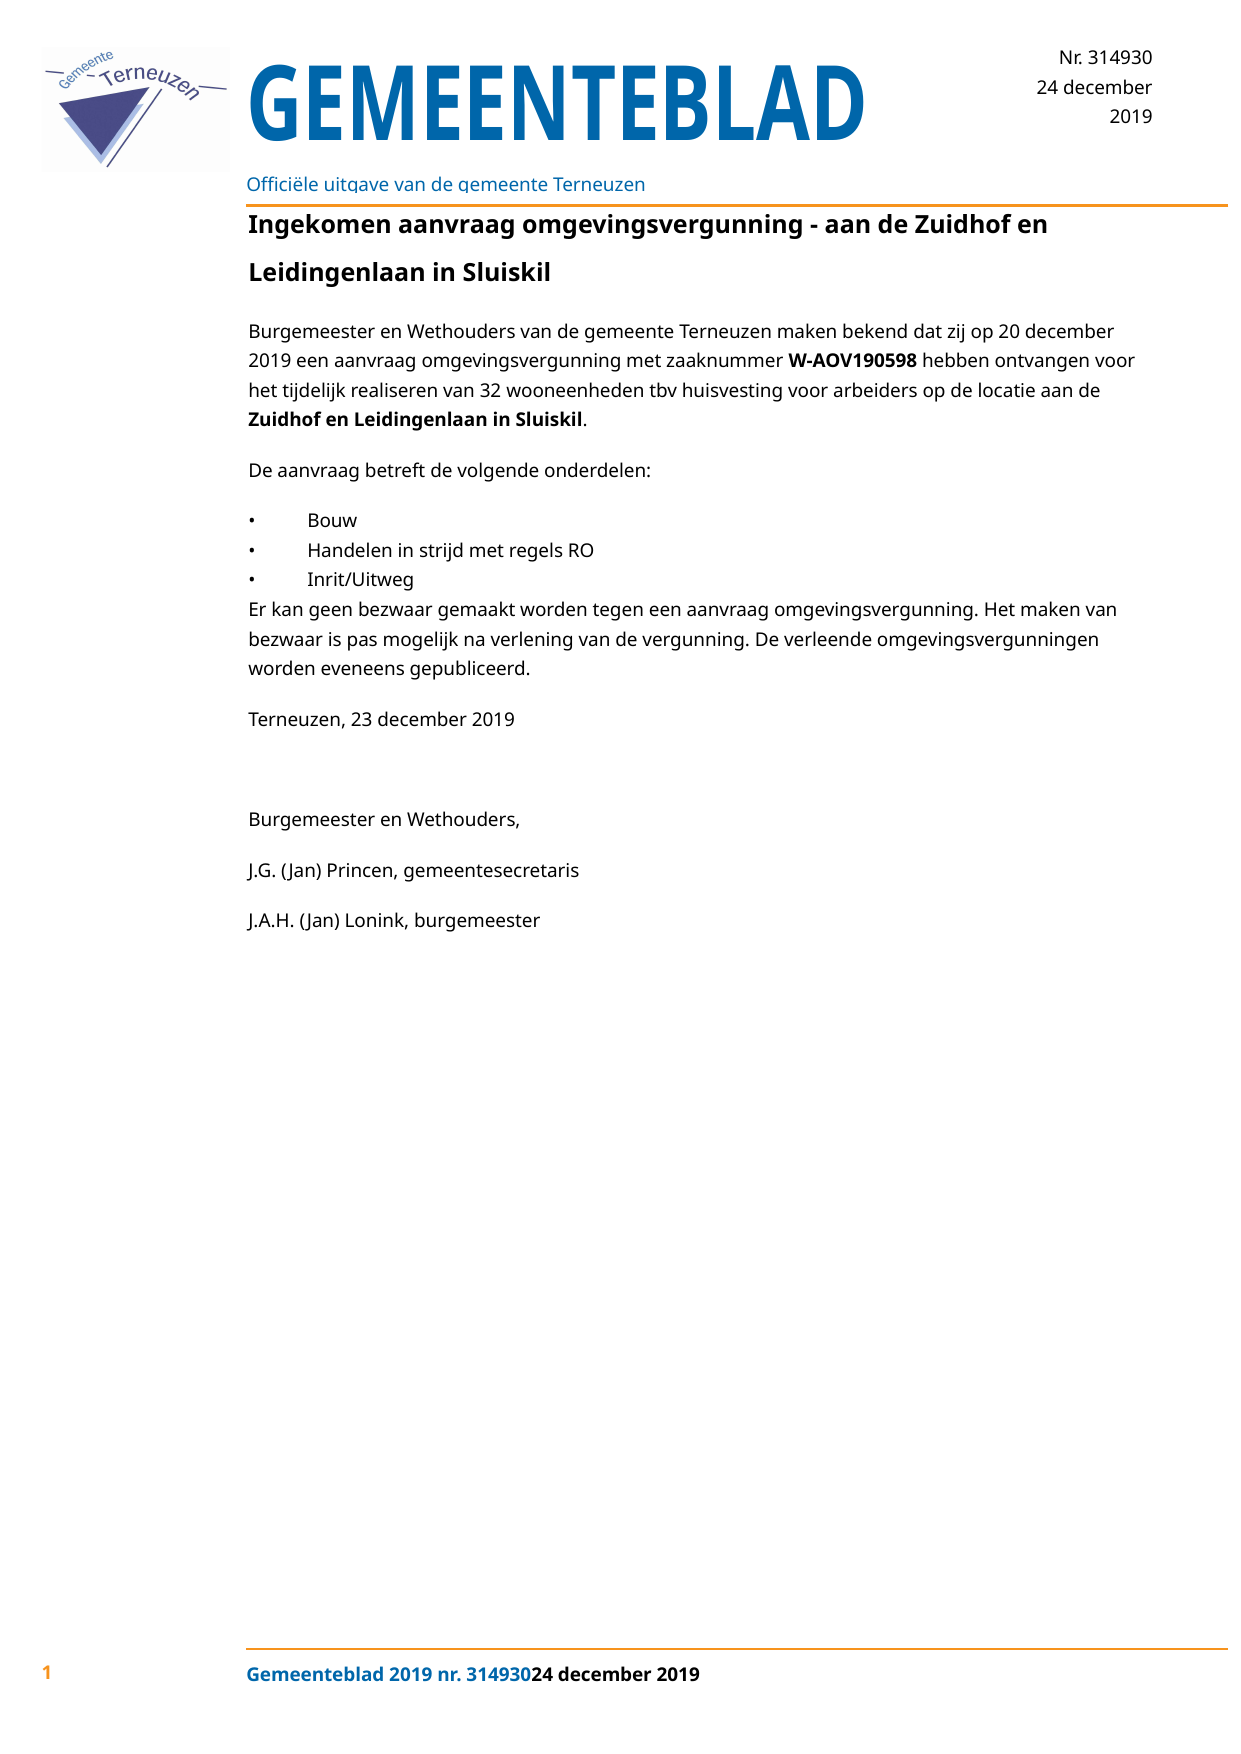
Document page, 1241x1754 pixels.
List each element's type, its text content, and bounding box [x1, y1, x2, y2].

text J.G. (Jan) Princen, gemeentesecretaris [248, 857, 1152, 883]
list Bouw [248, 507, 1152, 533]
text Burgemeester en Wethouders, [248, 807, 1152, 832]
text J.A.H. (Jan) Lonink, burgemeester [248, 907, 1152, 933]
list Handelen in strijd met regels RO [248, 537, 1152, 563]
text Er kan geen bezwaar gemaakt worden tegen een aanvraag omgevingsvergunning. Het maken van bezwaar is pas mogelijk na verlening van de vergunning. De verleende omgevingsvergunningen worden eveneens gepubliceerd. [248, 596, 1152, 681]
text Burgemeester en Wethouders van de gemeente Terneuzen maken bekend dat zij op 20 december 2019 een aanvraag omgevingsvergunning met zaaknummer W-AOV190598 hebben ontvangen voor het tijdelijk realiseren van 32 wooneenheden tbv huisvesting voor arbeiders op de locatie aan de Zuidhof en Leidingenlaan in Sluiskil. [248, 318, 1152, 432]
list Inrit/Uitweg [248, 567, 1152, 592]
text Ingekomen aanvraag omgevingsvergunning - aan de Zuidhof en Leidingenlaan in Sluiskil [248, 207, 1152, 288]
text De aanvraag betreft de volgende onderdelen: [248, 457, 1152, 483]
text Terneuzen, 23 december 2019 [248, 706, 1152, 732]
picture [41, 47, 231, 172]
